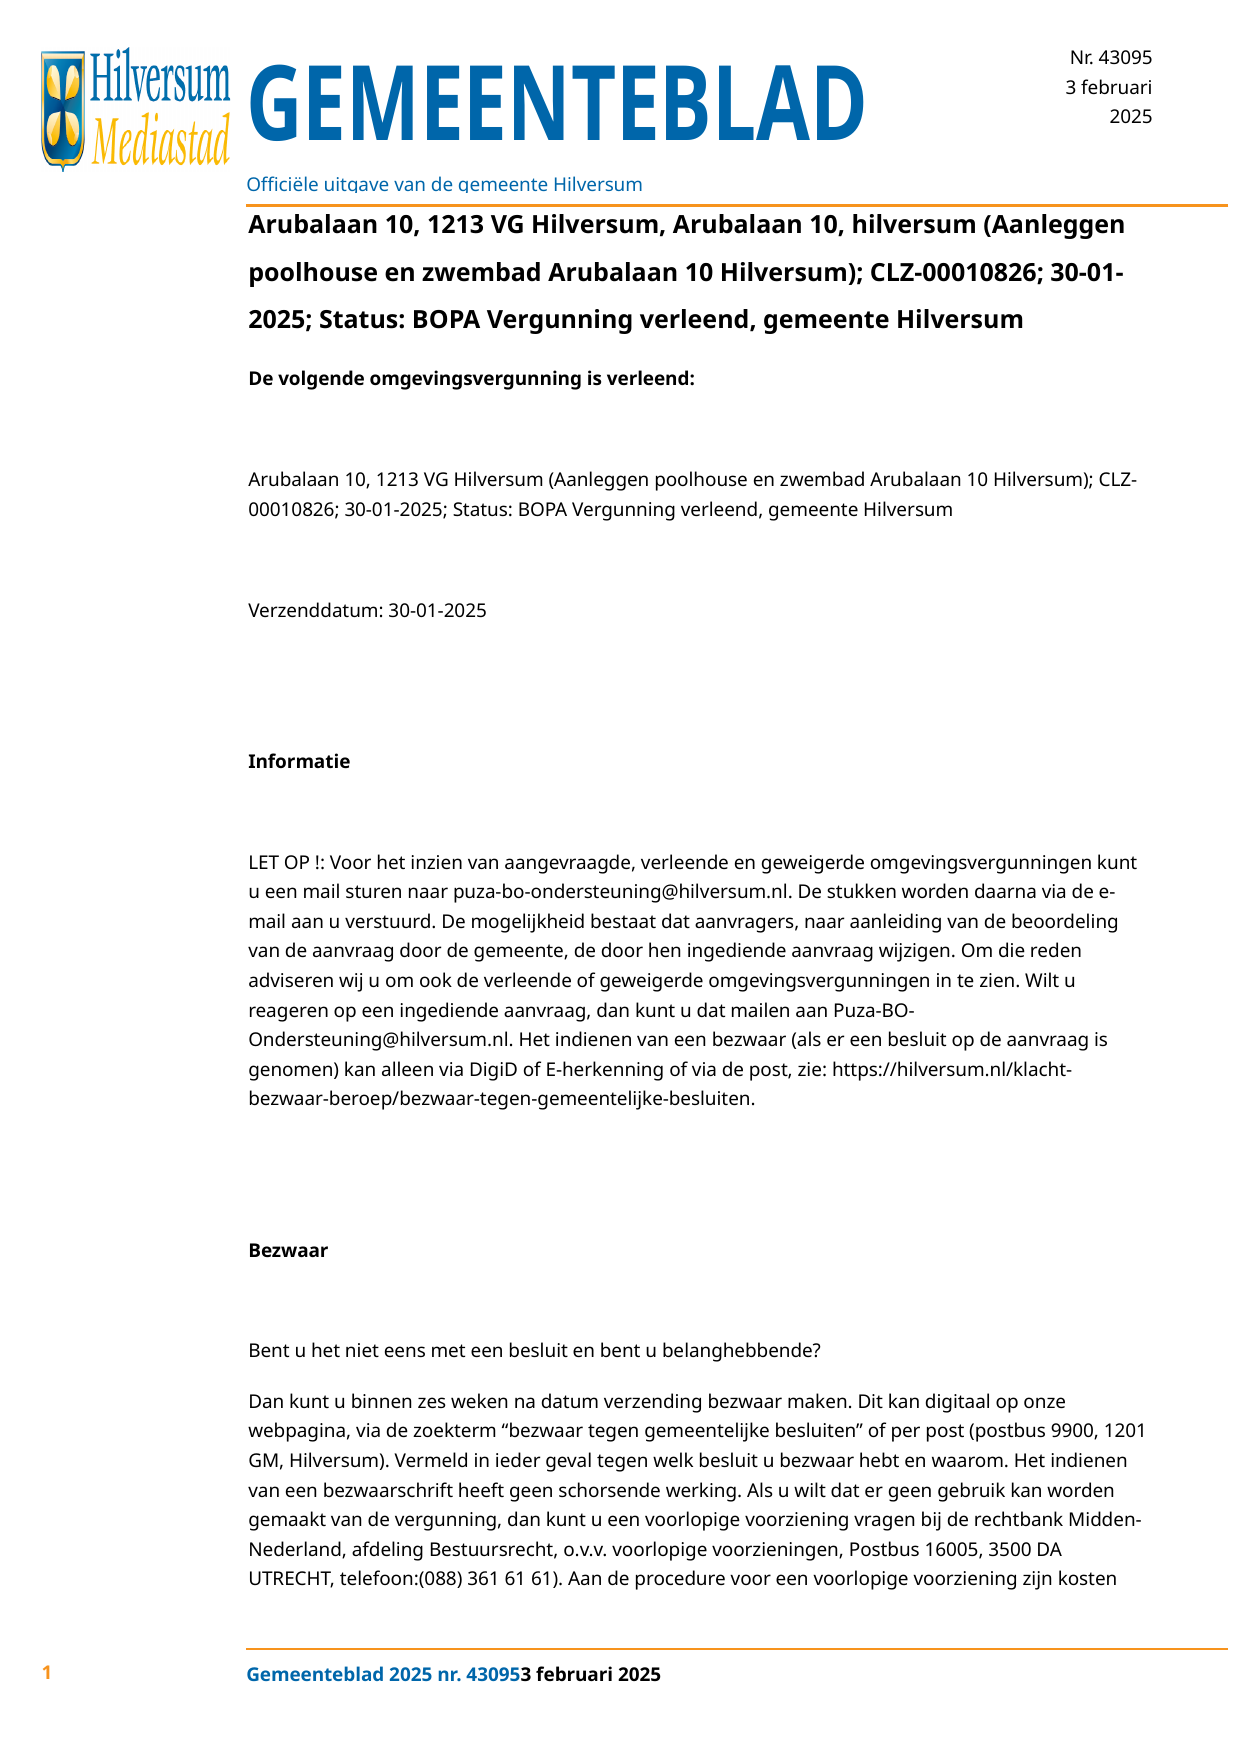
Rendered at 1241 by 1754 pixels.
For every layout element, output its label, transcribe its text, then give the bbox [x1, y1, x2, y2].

text Arubalaan 10, 1213 VG Hilversum (Aanleggen poolhouse en zwembad Arubalaan 10 Hilversum); CLZ-00010826; 30-01-2025; Status: BOPA Vergunning verleend, gemeente Hilversum [248, 466, 1152, 522]
text Dan kunt u binnen zes weken na datum verzending bezwaar maken. Dit kan digitaal op onze webpagina, via de zoekterm “bezwaar tegen gemeentelijke besluiten” of per post (postbus 9900, 1201 GM, Hilversum). Vermeld in ieder geval tegen welk besluit u bezwaar hebt en waarom. Het indienen van een bezwaarschrift heeft geen schorsende werking. Als u wilt dat er geen gebruik kan worden gemaakt van de vergunning, dan kunt u een voorlopige voorziening vragen bij de rechtbank Midden-Nederland, afdeling Bestuursrecht, o.v.v. voorlopige voorzieningen, Postbus 16005, 3500 DA UTRECHT, telefoon:(088) 361 61 61). Aan de procedure voor een voorlopige voorziening zijn kosten [248, 1388, 1152, 1591]
text Informatie [248, 748, 1152, 774]
text Arubalaan 10, 1213 VG Hilversum, Arubalaan 10, hilversum (Aanleggen poolhouse en zwembad Arubalaan 10 Hilversum); CLZ-00010826; 30-01-2025; Status: BOPA Vergunning verleend, gemeente Hilversum [248, 207, 1152, 336]
text Verzenddatum: 30-01-2025 [248, 597, 1152, 622]
text De volgende omgevingsvergunning is verleend: [248, 366, 1152, 391]
text Bezwaar [248, 1237, 1152, 1262]
text LET OP !: Voor het inzien van aangevraagde, verleende en geweigerde omgevingsvergunningen kunt u een mail sturen naar puza-bo-ondersteuning@hilversum.nl. De stukken worden daarna via de e-mail aan u verstuurd. De mogelijkheid bestaat dat aanvragers, naar aanleiding van de beoordeling van de aanvraag door de gemeente, de door hen ingediende aanvraag wijzigen. Om die reden adviseren wij u om ook de verleende of geweigerde omgevingsvergunningen in te zien. Wilt u reageren op een ingediende aanvraag, dan kunt u dat mailen aan Puza-BO-Ondersteuning@hilversum.nl. Het indienen van een bezwaar (als er een besluit op de aanvraag is genomen) kan alleen via DigiD of E-herkenning of via de post, zie: https://hilversum.nl/klacht-bezwaar-beroep/bezwaar-tegen-gemeentelijke-besluiten. [248, 849, 1152, 1111]
picture [41, 47, 231, 172]
text Bent u het niet eens met een besluit en bent u belanghebbende? [248, 1338, 1152, 1363]
